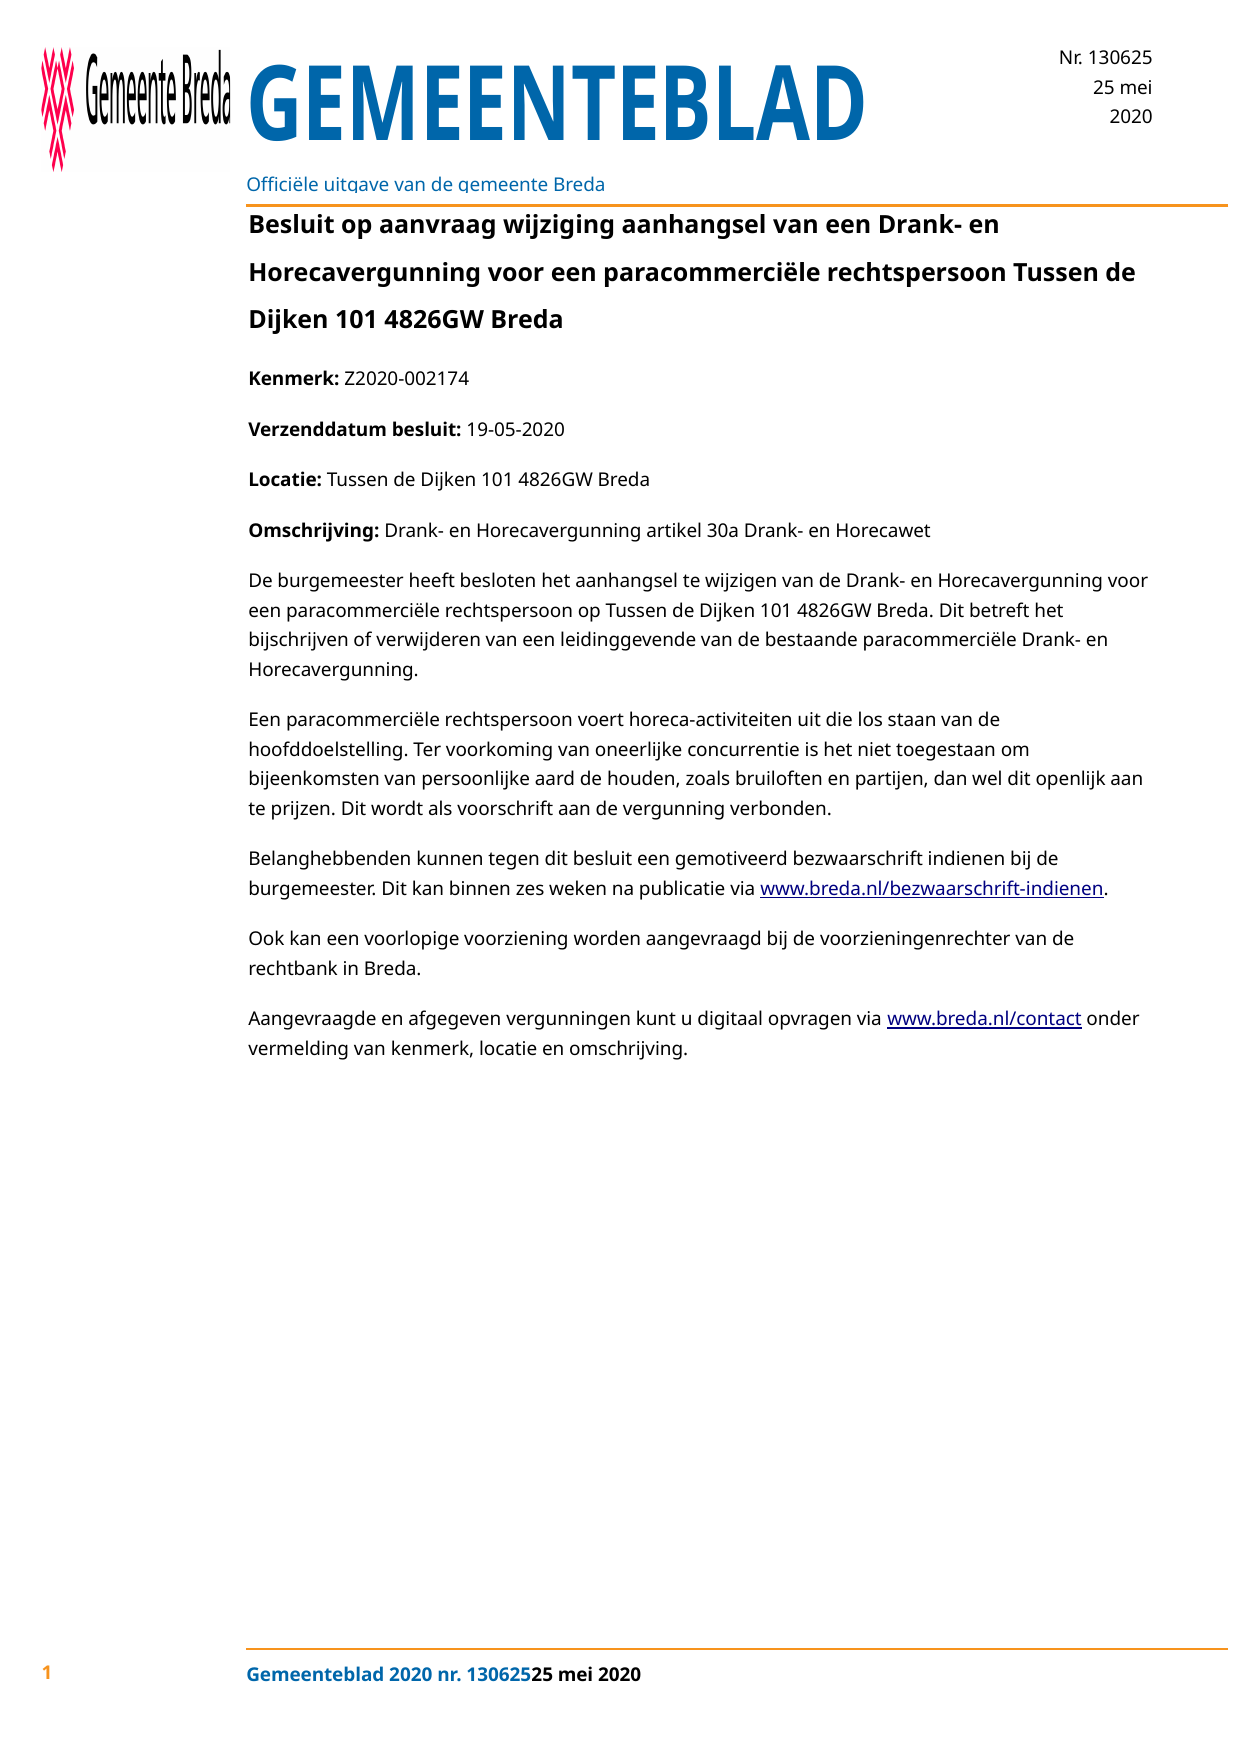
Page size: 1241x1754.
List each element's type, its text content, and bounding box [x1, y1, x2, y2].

picture [41, 47, 231, 172]
text Ook kan een voorlopige voorziening worden aangevraagd bij de voorzieningenrechter van de rechtbank in Breda. [248, 926, 1152, 981]
text Locatie: Tussen de Dijken 101 4826GW Breda [248, 466, 1152, 492]
text Omschrijving: Drank- en Horecavergunning artikel 30a Drank- en Horecawet [248, 517, 1152, 542]
text Een paracommerciële rechtspersoon voert horeca-activiteiten uit die los staan van de hoofddoelstelling. Ter voorkoming van oneerlijke concurrentie is het niet toegestaan om bijeenkomsten van persoonlijke aard de houden, zoals bruiloften en partijen, dan wel dit openlijk aan te prijzen. Dit wordt als voorschrift aan de vergunning verbonden. [248, 706, 1152, 821]
text Belanghebbenden kunnen tegen dit besluit een gemotiveerd bezwaarschrift indienen bij de burgemeester. Dit kan binnen zes weken na publicatie via www.breda.nl/bezwaarschrift-indienen. [248, 846, 1152, 901]
text Verzenddatum besluit: 19-05-2020 [248, 416, 1152, 442]
text Kenmerk: Z2020-002174 [248, 366, 1152, 391]
text Besluit op aanvraag wijziging aanhangsel van een Drank- en Horecavergunning voor een paracommerciële rechtspersoon Tussen de Dijken 101 4826GW Breda [248, 207, 1152, 336]
text Aangevraagde en afgegeven vergunningen kunt u digitaal opvragen via www.breda.nl/contact onder vermelding van kenmerk, locatie en omschrijving. [248, 1006, 1152, 1061]
text De burgemeester heeft besloten het aanhangsel te wijzigen van de Drank- en Horecavergunning voor een paracommerciële rechtspersoon op Tussen de Dijken 101 4826GW Breda. Dit betreft het bijschrijven of verwijderen van een leidinggevende van de bestaande paracommerciële Drank- en Horecavergunning. [248, 567, 1152, 682]
